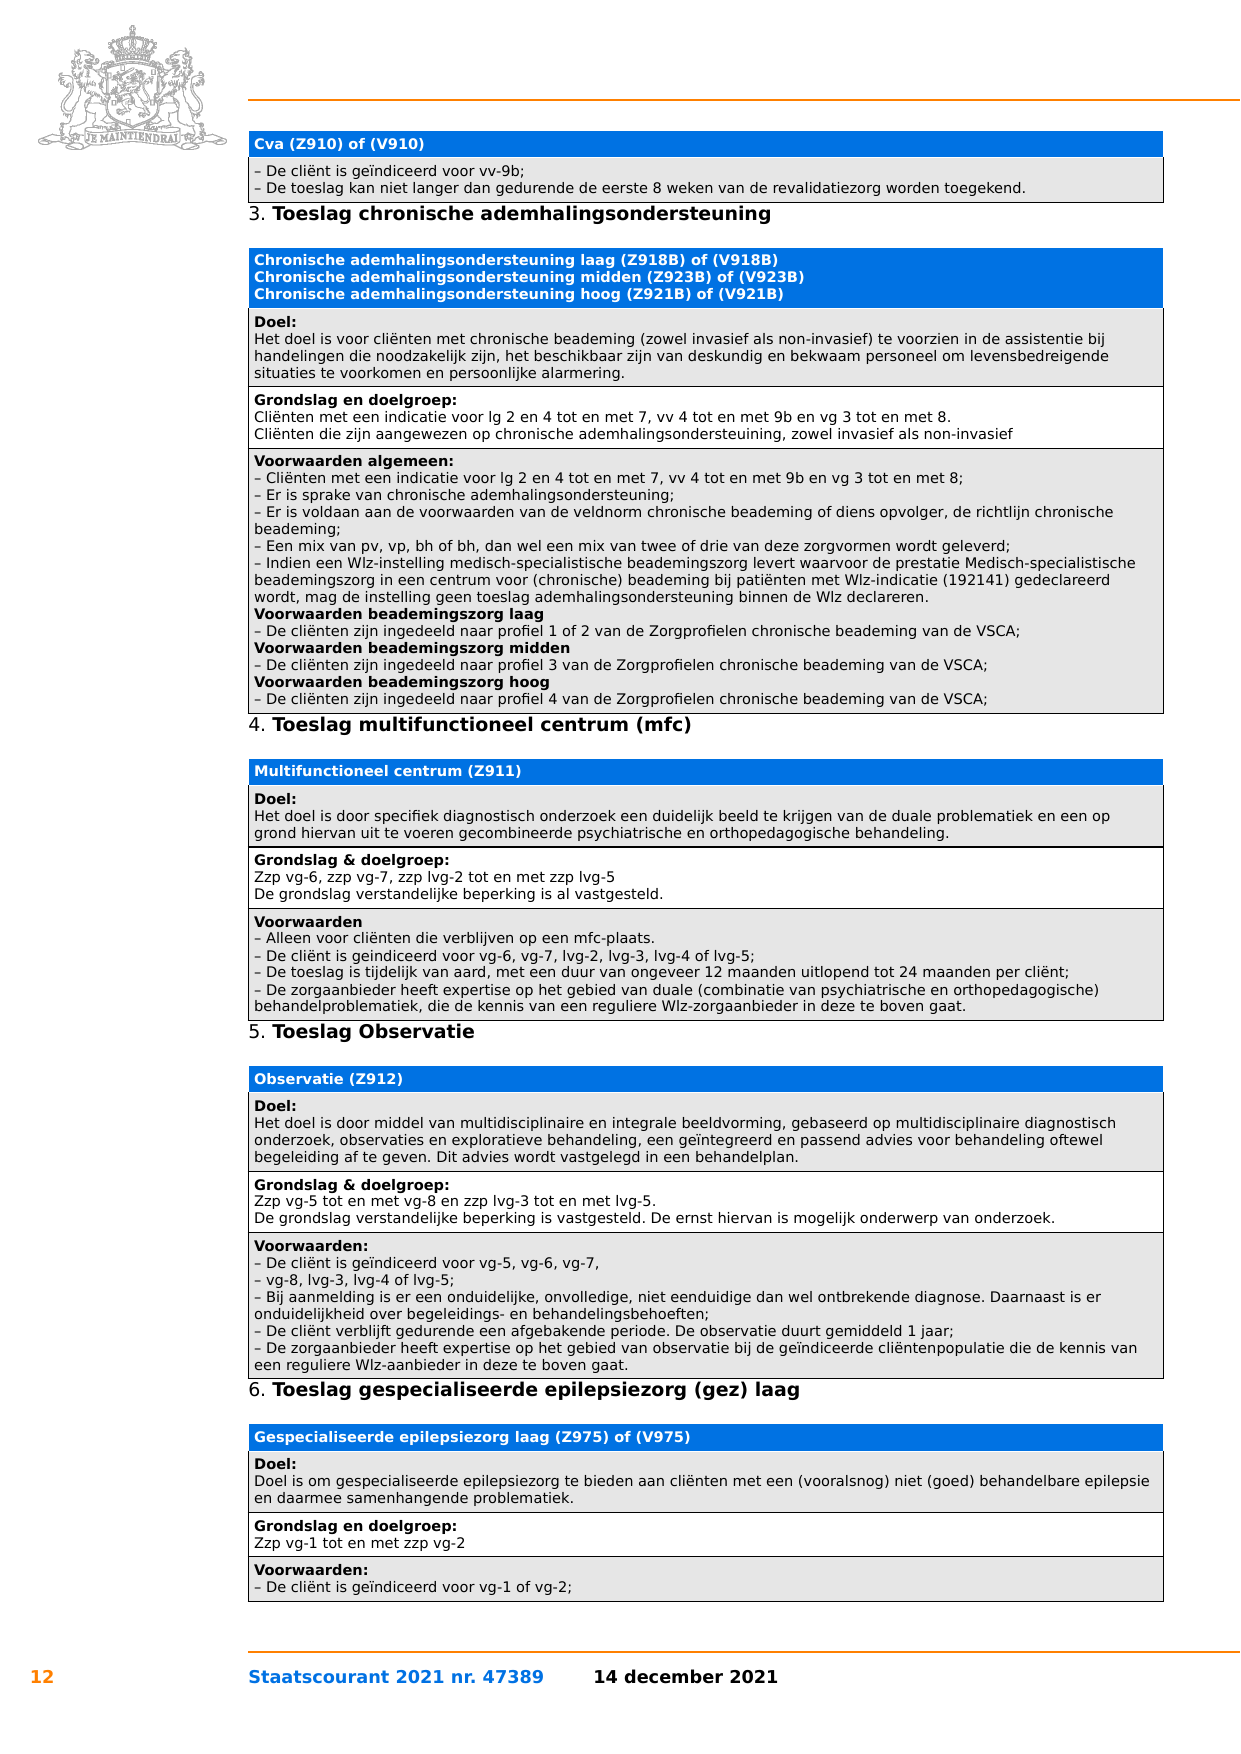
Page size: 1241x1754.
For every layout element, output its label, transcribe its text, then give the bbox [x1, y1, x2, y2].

table_cell Grondslag en doelgroep: Cliënten met een indicatie voor lg 2 en 4 tot en met 7, vv 4 tot en met 9b en vg 3 tot en met 8. Cliënten die zijn aangewezen op chronische ademhalingsondersteuining, zowel invasief als non-invasief [249, 387, 1163, 448]
picture [38, 25, 227, 150]
table_header Chronische ademhalingsondersteuning laag (Z918B) of (V918B) Chronische ademhalingsondersteuning midden (Z923B) of (V923B) Chronische ademhalingsondersteuning hoog (Z921B) of (V921B) [249, 248, 1163, 308]
table_cell Grondslag & doelgroep: Zzp vg-5 tot en met vg-8 en zzp lvg-3 tot en met lvg-5. De grondslag verstandelijke beperking is vastgesteld. De ernst hiervan is mogelijk onderwerp van onderzoek. [249, 1172, 1163, 1232]
table_cell Doel: Het doel is door specifiek diagnostisch onderzoek een duidelijk beeld te krijgen van de duale problematiek en een op grond hiervan uit te voeren gecombineerde psychiatrische en orthopedagogische behandeling. [249, 786, 1163, 846]
table_header Observatie (Z912) [249, 1066, 1163, 1092]
table_cell Voorwaarden – Alleen voor cliënten die verblijven op een mfc-plaats. – De cliënt is geindiceerd voor vg-6, vg-7, lvg-2, lvg-3, lvg-4 of lvg-5; – De toeslag is tijdelijk van aard, met een duur van ongeveer 12 maanden uitlopend tot 24 maanden per cliënt; – De zorgaanbieder heeft expertise op het gebied van duale (combinatie van psychiatrische en orthopedagogische) behandelproblematiek, die de kennis van een reguliere Wlz-zorgaanbieder in deze te boven gaat. [249, 909, 1163, 1020]
text 3. Toeslag chronische ademhalingsondersteuning [248, 203, 1163, 225]
table_header Cva (Z910) of (V910) [249, 131, 1163, 157]
table_cell Grondslag en doelgroep: Zzp vg-1 tot en met zzp vg-2 [249, 1513, 1163, 1556]
text 6. Toeslag gespecialiseerde epilepsiezorg (gez) laag [248, 1379, 1163, 1401]
table_cell Voorwaarden algemeen: – Cliënten met een indicatie voor lg 2 en 4 tot en met 7, vv 4 tot en met 9b en vg 3 tot en met 8; – Er is sprake van chronische ademhalingsondersteuning; – Er is voldaan aan de voorwaarden van de veldnorm chronische beademing of diens opvolger, de richtlijn chronische beademing; – Een mix van pv, vp, bh of bh, dan wel een mix van twee of drie van deze zorgvormen wordt geleverd; – Indien een Wlz-instelling medisch-specialistische beademingszorg levert waarvoor de prestatie Medisch-specialistische beademingszorg in een centrum voor (chronische) beademing bij patiënten met Wlz-indicatie (192141) gedeclareerd wordt, mag de instelling geen toeslag ademhalingsondersteuning binnen de Wlz declareren. Voorwaarden beademingszorg laag – De cliënten zijn ingedeeld naar profiel 1 of 2 van de Zorgprofielen chronische beademing van de VSCA; Voorwaarden beademingszorg midden – De cliënten zijn ingedeeld naar profiel 3 van de Zorgprofielen chronische beademing van de VSCA; Voorwaarden beademingszorg hoog – De cliënten zijn ingedeeld naar profiel 4 van de Zorgprofielen chronische beademing van de VSCA; [249, 449, 1163, 713]
table_cell Voorwaarden: – De cliënt is geïndiceerd voor vg-1 of vg-2; [249, 1557, 1163, 1601]
table_cell Voorwaarden: – De cliënt is geïndiceerd voor vg-5, vg-6, vg-7, – vg-8, lvg-3, lvg-4 of lvg-5; – Bij aanmelding is er een onduidelijke, onvolledige, niet eenduidige dan wel ontbrekende diagnose. Daarnaast is er onduidelijkheid over begeleidings- en behandelingsbehoeften; – De cliënt verblijft gedurende een afgebakende periode. De observatie duurt gemiddeld 1 jaar; – De zorgaanbieder heeft expertise op het gebied van observatie bij de geïndiceerde cliëntenpopulatie die de kennis van een reguliere Wlz-aanbieder in deze te boven gaat. [249, 1233, 1163, 1378]
table_cell Doel: Het doel is voor cliënten met chronische beademing (zowel invasief als non-invasief) te voorzien in de assistentie bij handelingen die noodzakelijk zijn, het beschikbaar zijn van deskundig en bekwaam personeel om levensbedreigende situaties te voorkomen en persoonlijke alarmering. [249, 309, 1163, 386]
table_header Multifunctioneel centrum (Z911) [249, 759, 1163, 785]
table_cell Doel: Het doel is door middel van multidisciplinaire en integrale beeldvorming, gebaseerd op multidisciplinaire diagnostisch onderzoek, observaties en exploratieve behandeling, een geïntegreerd en passend advies voor behandeling oftewel begeleiding af te geven. Dit advies wordt vastgelegd in een behandelplan. [249, 1093, 1163, 1171]
text 5. Toeslag Observatie [248, 1021, 1163, 1043]
text 4. Toeslag multifunctioneel centrum (mfc) [248, 714, 1163, 736]
table_cell – De cliënt is geïndiceerd voor vv-9b; – De toeslag kan niet langer dan gedurende de eerste 8 weken van de revalidatiezorg worden toegekend. [249, 158, 1163, 202]
table_cell Grondslag & doelgroep: Zzp vg-6, zzp vg-7, zzp lvg-2 tot en met zzp lvg-5 De grondslag verstandelijke beperking is al vastgesteld. [249, 848, 1163, 908]
table_cell Doel: Doel is om gespecialiseerde epilepsiezorg te bieden aan cliënten met een (vooralsnog) niet (goed) behandelbare epilepsie en daarmee samenhangende problematiek. [249, 1452, 1163, 1512]
table_header Gespecialiseerde epilepsiezorg laag (Z975) of (V975) [249, 1424, 1163, 1451]
